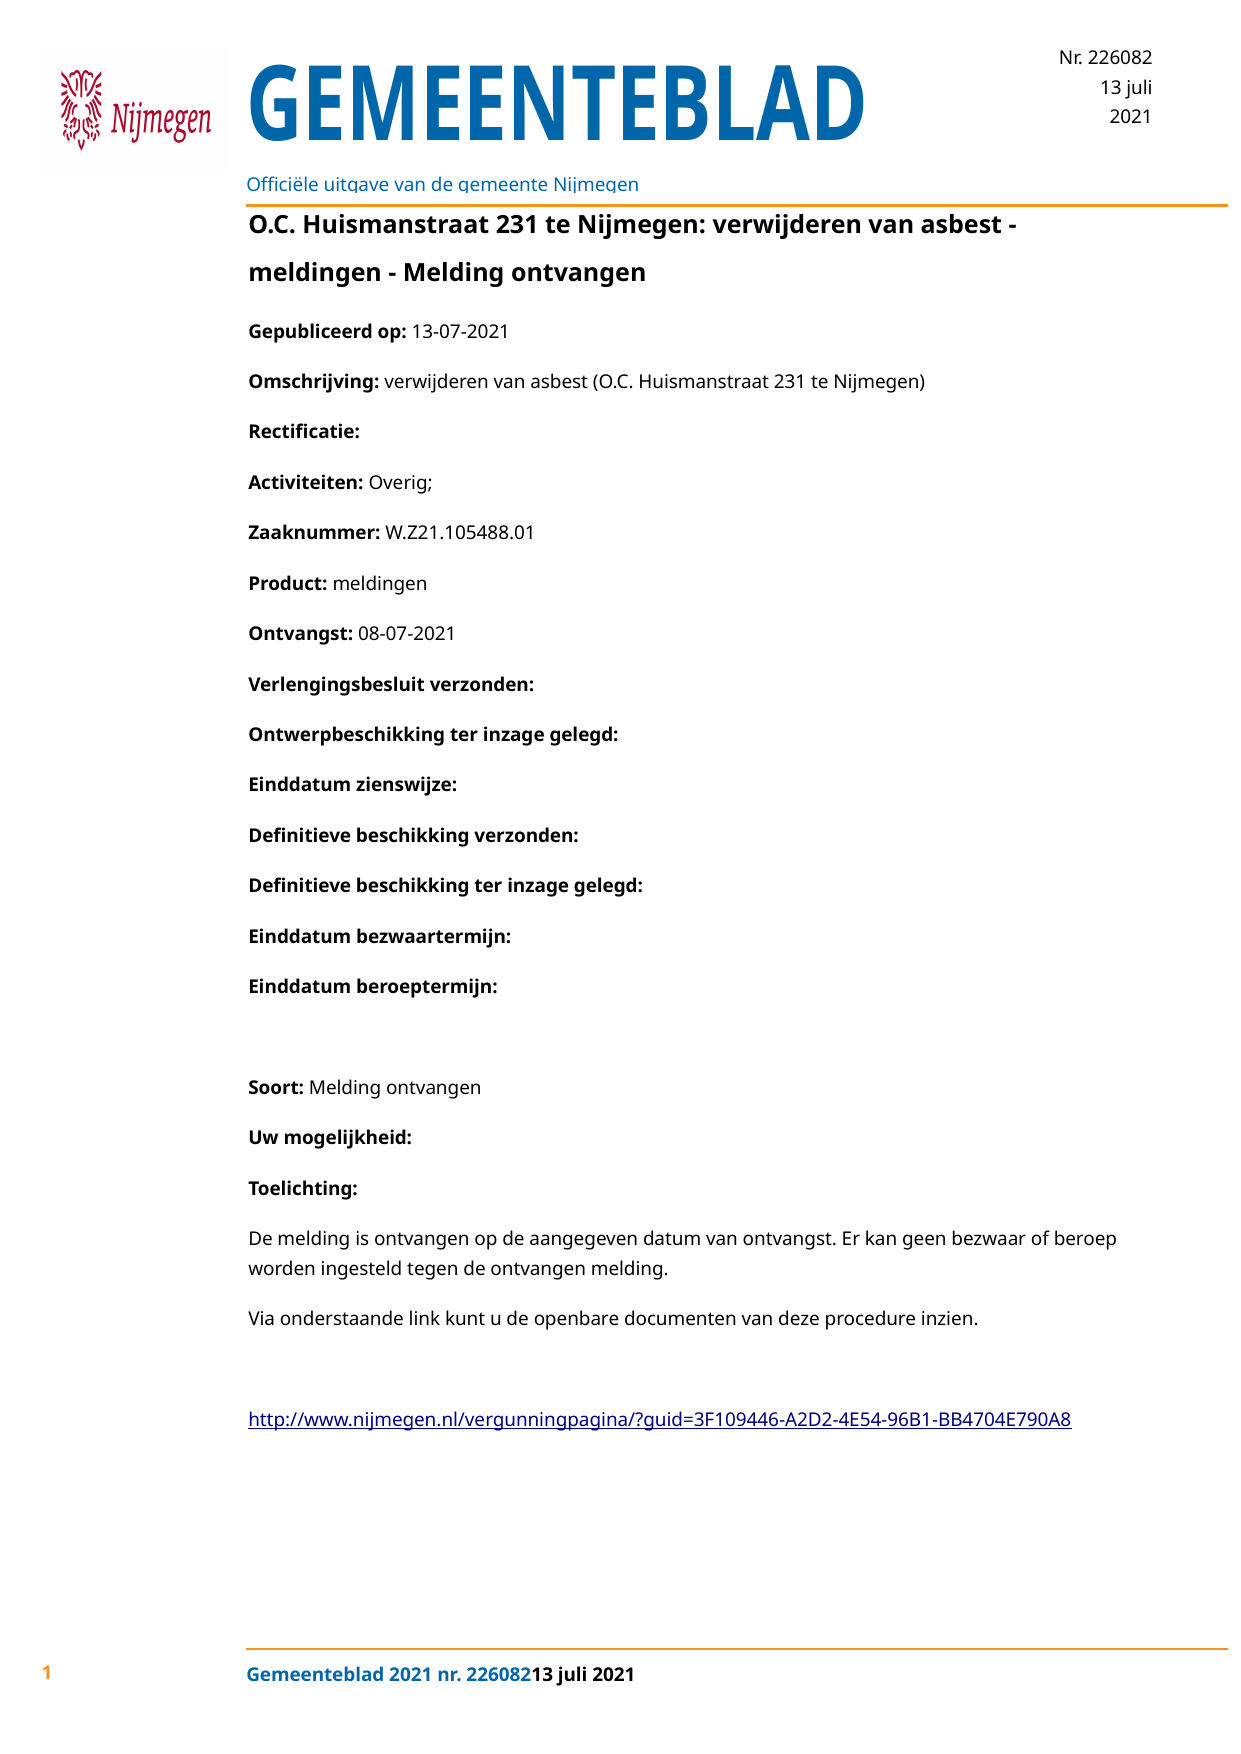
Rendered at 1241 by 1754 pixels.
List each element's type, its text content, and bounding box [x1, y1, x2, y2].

text Einddatum beroeptermijn: [248, 973, 1152, 999]
text Soort: Melding ontvangen [248, 1074, 1152, 1100]
text Toelichting: [248, 1175, 1152, 1201]
text Zaaknummer: W.Z21.105488.01 [248, 519, 1152, 545]
text Definitieve beschikking ter inzage gelegd: [248, 872, 1152, 898]
text Ontvangst: 08-07-2021 [248, 620, 1152, 646]
text Einddatum bezwaartermijn: [248, 923, 1152, 949]
text Omschrijving: verwijderen van asbest (O.C. Huismanstraat 231 te Nijmegen) [248, 368, 1152, 394]
picture [41, 47, 231, 172]
text Uw mogelijkheid: [248, 1124, 1152, 1150]
text De melding is ontvangen op de aangegeven datum van ontvangst. Er kan geen bezwaar of beroep worden ingesteld tegen de ontvangen melding. [248, 1225, 1152, 1281]
text Gepubliceerd op: 13-07-2021 [248, 318, 1152, 344]
text Product: meldingen [248, 570, 1152, 596]
text Verlengingsbesluit verzonden: [248, 671, 1152, 697]
text O.C. Huismanstraat 231 te Nijmegen: verwijderen van asbest - meldingen - Melding ontvangen [248, 207, 1152, 288]
text Einddatum zienswijze: [248, 772, 1152, 797]
text Ontwerpbeschikking ter inzage gelegd: [248, 721, 1152, 747]
text http://www.nijmegen.nl/vergunningpagina/?guid=3F109446-A2D2-4E54-96B1-BB4704E790A8 [248, 1406, 1152, 1432]
text Rectificatie: [248, 419, 1152, 444]
text Activiteiten: Overig; [248, 469, 1152, 495]
text Via onderstaande link kunt u de openbare documenten van deze procedure inzien. [248, 1305, 1152, 1331]
text Definitieve beschikking verzonden: [248, 822, 1152, 848]
